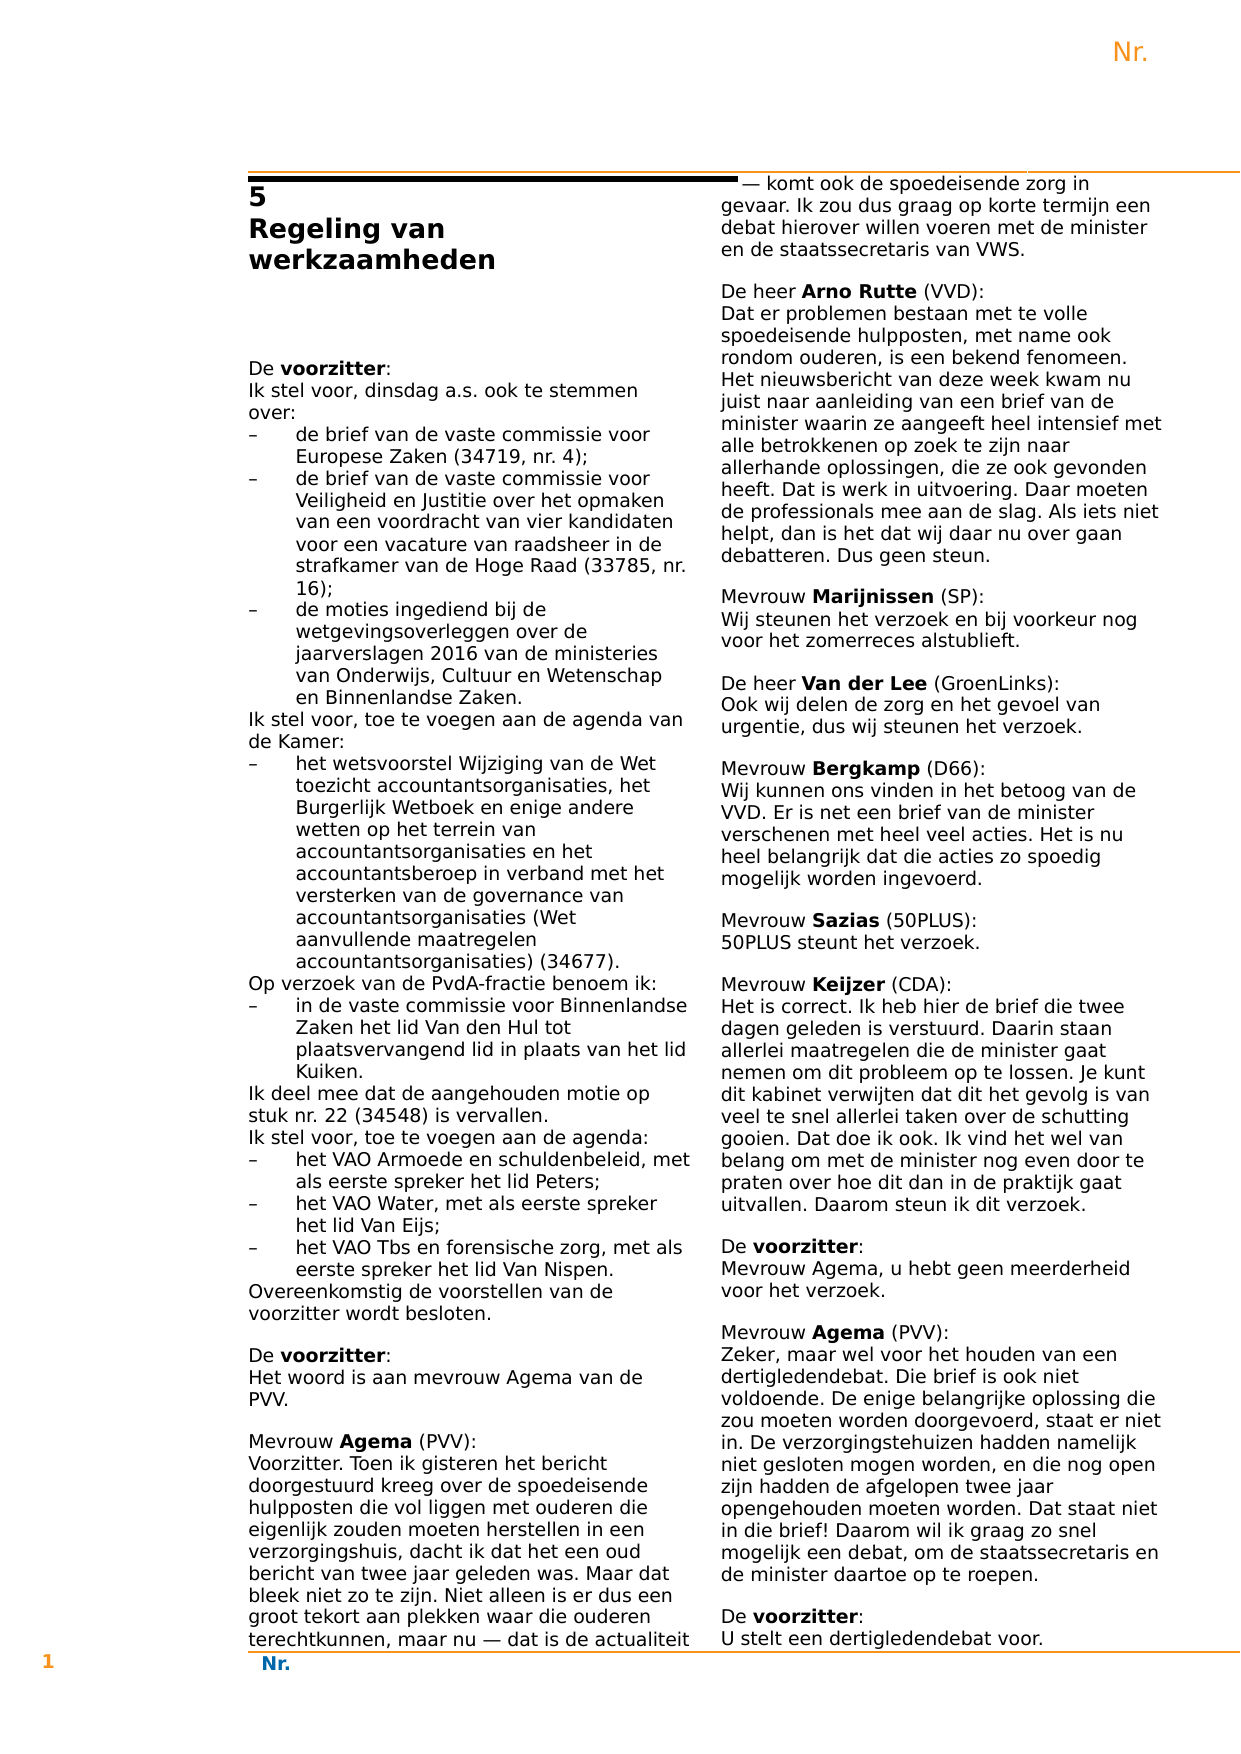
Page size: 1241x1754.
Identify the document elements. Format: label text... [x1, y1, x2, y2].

text De voorzitter: [721, 1236, 1163, 1258]
text Wij steunen het verzoek en bij voorkeur nog voor het zomerreces alstublieft. [721, 608, 1163, 652]
text De voorzitter: [248, 1345, 691, 1367]
text Mevrouw Agema (PVV): [248, 1431, 691, 1453]
list de brief van de vaste commissie voor Europese Zaken (34719, nr. 4); [248, 423, 691, 467]
text Ik stel voor, toe te voegen aan de agenda van de Kamer: [248, 709, 691, 753]
text Ik deel mee dat de aangehouden motie op stuk nr. 22 (34548) is vervallen. [248, 1083, 691, 1127]
text Mevrouw Sazias (50PLUS): [721, 910, 1163, 932]
text De voorzitter: [248, 358, 691, 379]
title 5 Regeling van werkzaamheden [248, 182, 691, 276]
list het wetsvoorstel Wijziging van de Wet toezicht accountantsorganisaties, het Burgerlijk Wetboek en enige andere wetten op het terrein van accountantsorganisaties en het accountantsberoep in verband met het versterken van de governance van accountantsorganisaties (Wet aanvullende maatregelen accountantsorganisaties) (34677). [248, 753, 691, 973]
text Voorzitter. Toen ik gisteren het bericht doorgestuurd kreeg over de spoedeisende hulpposten die vol liggen met ouderen die eigenlijk zouden moeten herstellen in een verzorgingshuis, dacht ik dat het een oud bericht van twee jaar geleden was. Maar dat bleek niet zo te zijn. Niet alleen is er dus een groot tekort aan plekken waar die ouderen terechtkunnen, maar nu — dat is de actualiteit [248, 1453, 691, 1650]
text Zeker, maar wel voor het houden van een dertigledendebat. Die brief is ook niet voldoende. De enige belangrijke oplossing die zou moeten worden doorgevoerd, staat er niet in. De verzorgingstehuizen hadden namelijk niet gesloten mogen worden, en die nog open zijn hadden de afgelopen twee jaar opengehouden moeten worden. Dat staat niet in die brief! Daarom wil ik graag zo snel mogelijk een debat, om de staatssecretaris en de minister daartoe op te roepen. [721, 1344, 1163, 1586]
text De voorzitter: [721, 1606, 1163, 1628]
text De heer Van der Lee (GroenLinks): [721, 672, 1163, 694]
text 50PLUS steunt het verzoek. [721, 932, 1163, 954]
text Mevrouw Keijzer (CDA): [721, 974, 1163, 996]
text Het woord is aan mevrouw Agema van de PVV. [248, 1367, 691, 1411]
list het VAO Tbs en forensische zorg, met als eerste spreker het lid Van Nispen. [248, 1237, 691, 1281]
text Ik stel voor, dinsdag a.s. ook te stemmen over: [248, 379, 691, 423]
text Op verzoek van de PvdA-fractie benoem ik: [248, 973, 691, 995]
text Ik stel voor, toe te voegen aan de agenda: [248, 1127, 691, 1149]
text De heer Arno Rutte (VVD): [721, 281, 1163, 303]
list de brief van de vaste commissie voor Veiligheid en Justitie over het opmaken van een voordracht van vier kandidaten voor een vacature van raadsheer in de strafkamer van de Hoge Raad (33785, nr. 16); [248, 467, 691, 599]
text Mevrouw Marijnissen (SP): [721, 586, 1163, 608]
text Wij kunnen ons vinden in het betoog van de VVD. Er is net een brief van de minister verschenen met heel veel acties. Het is nu heel belangrijk dat die acties zo spoedig mogelijk worden ingevoerd. [721, 780, 1163, 890]
text Mevrouw Agema (PVV): [721, 1322, 1163, 1344]
text Het is correct. Ik heb hier de brief die twee dagen geleden is verstuurd. Daarin staan allerlei maatregelen die de minister gaat nemen om dit probleem op te lossen. Je kunt dit kabinet verwijten dat dit het gevolg is van veel te snel allerlei taken over de schutting gooien. Dat doe ik ook. Ik vind het wel van belang om met de minister nog even door te praten over hoe dit dan in de praktijk gaat uitvallen. Daarom steun ik dit verzoek. [721, 996, 1163, 1216]
text Dat er problemen bestaan met te volle spoedeisende hulpposten, met name ook rondom ouderen, is een bekend fenomeen. Het nieuwsbericht van deze week kwam nu juist naar aanleiding van een brief van de minister waarin ze aangeeft heel intensief met alle betrokkenen op zoek te zijn naar allerhande oplossingen, die ze ook gevonden heeft. Dat is werk in uitvoering. Daar moeten de professionals mee aan de slag. Als iets niet helpt, dan is het dat wij daar nu over gaan debatteren. Dus geen steun. [721, 303, 1163, 566]
list de moties ingediend bij de wetgevingsoverleggen over de jaarverslagen 2016 van de ministeries van Onderwijs, Cultuur en Wetenschap en Binnenlandse Zaken. [248, 599, 691, 709]
list in de vaste commissie voor Binnenlandse Zaken het lid Van den Hul tot plaatsvervangend lid in plaats van het lid Kuiken. [248, 995, 691, 1083]
text Ook wij delen de zorg en het gevoel van urgentie, dus wij steunen het verzoek. [721, 694, 1163, 738]
text Overeenkomstig de voorstellen van de voorzitter wordt besloten. [248, 1281, 691, 1325]
text — komt ook de spoedeisende zorg in gevaar. Ik zou dus graag op korte termijn een debat hierover willen voeren met de minister en de staatssecretaris van VWS. [721, 173, 1163, 261]
text Mevrouw Agema, u hebt geen meerderheid voor het verzoek. [721, 1258, 1163, 1302]
text U stelt een dertigledendebat voor. [721, 1628, 1163, 1649]
list het VAO Water, met als eerste spreker het lid Van Eijs; [248, 1193, 691, 1237]
text Mevrouw Bergkamp (D66): [721, 758, 1163, 780]
list het VAO Armoede en schuldenbeleid, met als eerste spreker het lid Peters; [248, 1149, 691, 1193]
